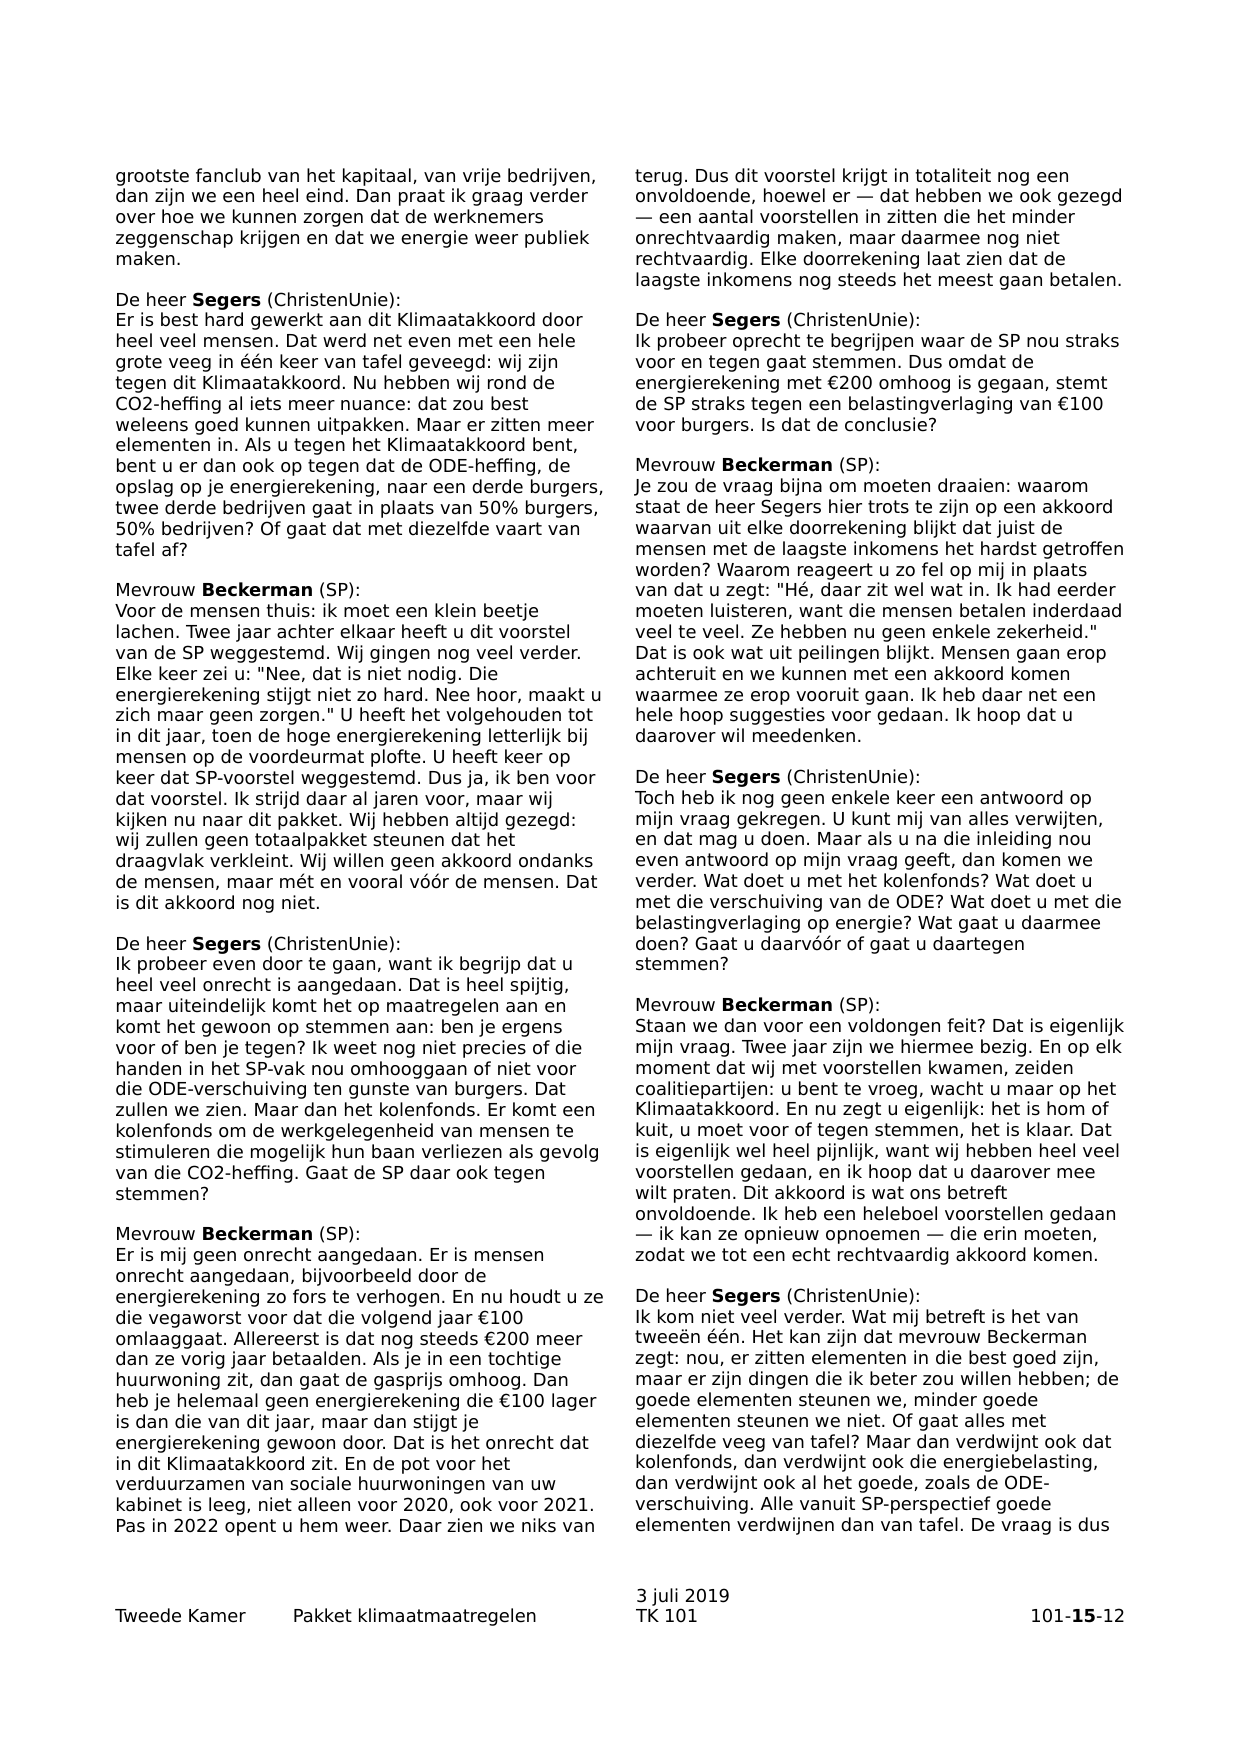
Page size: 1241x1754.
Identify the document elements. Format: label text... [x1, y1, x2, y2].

text De heer Segers (ChristenUnie): [635, 1286, 1125, 1306]
text Mevrouw Beckerman (SP): [635, 455, 1125, 476]
text De heer Segers (ChristenUnie): [635, 310, 1125, 331]
text Mevrouw Beckerman (SP): [635, 995, 1125, 1016]
text grootste fanclub van het kapitaal, van vrije bedrijven, dan zijn we een heel eind. Dan praat ik graag verder over hoe we kunnen zorgen dat de werknemers zeggenschap krijgen en dat we energie weer publiek maken. [115, 165, 605, 269]
text Je zou de vraag bijna om moeten draaien: waarom staat de heer Segers hier trots te zijn op een akkoord waarvan uit elke doorrekening blijkt dat juist de mensen met de laagste inkomens het hardst getroffen worden? Waarom reageert u zo fel op mij in plaats van dat u zegt: "Hé, daar zit wel wat in. Ik had eerder moeten luisteren, want die mensen betalen inderdaad veel te veel. Ze hebben nu geen enkele zekerheid." Dat is ook wat uit peilingen blijkt. Mensen gaan erop achteruit en we kunnen met een akkoord komen waarmee ze erop vooruit gaan. Ik heb daar net een hele hoop suggesties voor gedaan. Ik hoop dat u daarover wil meedenken. [635, 476, 1125, 747]
text Er is best hard gewerkt aan dit Klimaatakkoord door heel veel mensen. Dat werd net even met een hele grote veeg in één keer van tafel geveegd: wij zijn tegen dit Klimaatakkoord. Nu hebben wij rond de CO2-heffing al iets meer nuance: dat zou best weleens goed kunnen uitpakken. Maar er zitten meer elementen in. Als u tegen het Klimaatakkoord bent, bent u er dan ook op tegen dat de ODE-heffing, de opslag op je energierekening, naar een derde burgers, twee derde bedrijven gaat in plaats van 50% burgers, 50% bedrijven? Of gaat dat met diezelfde vaart van tafel af? [115, 310, 605, 560]
text De heer Segers (ChristenUnie): [635, 767, 1125, 787]
text terug. Dus dit voorstel krijgt in totaliteit nog een onvoldoende, hoewel er — dat hebben we ook gezegd — een aantal voorstellen in zitten die het minder onrechtvaardig maken, maar daarmee nog niet rechtvaardig. Elke doorrekening laat zien dat de laagste inkomens nog steeds het meest gaan betalen. [635, 165, 1125, 290]
text De heer Segers (ChristenUnie): [115, 289, 605, 310]
text De heer Segers (ChristenUnie): [115, 933, 605, 954]
text Ik kom niet veel verder. Wat mij betreft is het van tweeën één. Het kan zijn dat mevrouw Beckerman zegt: nou, er zitten elementen in die best goed zijn, maar er zijn dingen die ik beter zou willen hebben; de goede elementen steunen we, minder goede elementen steunen we niet. Of gaat alles met diezelfde veeg van tafel? Maar dan verdwijnt ook dat kolenfonds, dan verdwijnt ook die energiebelasting, dan verdwijnt ook al het goede, zoals de ODE-verschuiving. Alle vanuit SP-perspectief goede elementen verdwijnen dan van tafel. De vraag is dus [635, 1306, 1125, 1536]
text Mevrouw Beckerman (SP): [115, 1224, 605, 1245]
text Toch heb ik nog geen enkele keer een antwoord op mijn vraag gekregen. U kunt mij van alles verwijten, en dat mag u doen. Maar als u na die inleiding nou even antwoord op mijn vraag geeft, dan komen we verder. Wat doet u met het kolenfonds? Wat doet u met die verschuiving van de ODE? Wat doet u met die belastingverlaging op energie? Wat gaat u daarmee doen? Gaat u daarvóór of gaat u daartegen stemmen? [635, 787, 1125, 975]
text Mevrouw Beckerman (SP): [115, 580, 605, 601]
text Ik probeer even door te gaan, want ik begrijp dat u heel veel onrecht is aangedaan. Dat is heel spijtig, maar uiteindelijk komt het op maatregelen aan en komt het gewoon op stemmen aan: ben je ergens voor of ben je tegen? Ik weet nog niet precies of die handen in het SP-vak nou omhooggaan of niet voor die ODE-verschuiving ten gunste van burgers. Dat zullen we zien. Maar dan het kolenfonds. Er komt een kolenfonds om de werkgelegenheid van mensen te stimuleren die mogelijk hun baan verliezen als gevolg van die CO2-heffing. Gaat de SP daar ook tegen stemmen? [115, 954, 605, 1204]
text Voor de mensen thuis: ik moet een klein beetje lachen. Twee jaar achter elkaar heeft u dit voorstel van de SP weggestemd. Wij gingen nog veel verder. Elke keer zei u: "Nee, dat is niet nodig. Die energierekening stijgt niet zo hard. Nee hoor, maakt u zich maar geen zorgen." U heeft het volgehouden tot in dit jaar, toen de hoge energierekening letterlijk bij mensen op de voordeurmat plofte. U heeft keer op keer dat SP-voorstel weggestemd. Dus ja, ik ben voor dat voorstel. Ik strijd daar al jaren voor, maar wij kijken nu naar dit pakket. Wij hebben altijd gezegd: wij zullen geen totaalpakket steunen dat het draagvlak verkleint. Wij willen geen akkoord ondanks de mensen, maar mét en vooral vóór de mensen. Dat is dit akkoord nog niet. [115, 601, 605, 913]
text Er is mij geen onrecht aangedaan. Er is mensen onrecht aangedaan, bijvoorbeeld door de energierekening zo fors te verhogen. En nu houdt u ze die vegaworst voor dat die volgend jaar €100 omlaaggaat. Allereerst is dat nog steeds €200 meer dan ze vorig jaar betaalden. Als je in een tochtige huurwoning zit, dan gaat de gasprijs omhoog. Dan heb je helemaal geen energierekening die €100 lager is dan die van dit jaar, maar dan stijgt je energierekening gewoon door. Dat is het onrecht dat in dit Klimaatakkoord zit. En de pot voor het verduurzamen van sociale huurwoningen van uw kabinet is leeg, niet alleen voor 2020, ook voor 2021. Pas in 2022 opent u hem weer. Daar zien we niks van [115, 1245, 605, 1537]
text Ik probeer oprecht te begrijpen waar de SP nou straks voor en tegen gaat stemmen. Dus omdat de energierekening met €200 omhoog is gegaan, stemt de SP straks tegen een belastingverlaging van €100 voor burgers. Is dat de conclusie? [635, 331, 1125, 435]
text Staan we dan voor een voldongen feit? Dat is eigenlijk mijn vraag. Twee jaar zijn we hiermee bezig. En op elk moment dat wij met voorstellen kwamen, zeiden coalitiepartijen: u bent te vroeg, wacht u maar op het Klimaatakkoord. En nu zegt u eigenlijk: het is hom of kuit, u moet voor of tegen stemmen, het is klaar. Dat is eigenlijk wel heel pijnlijk, want wij hebben heel veel voorstellen gedaan, en ik hoop dat u daarover mee wilt praten. Dit akkoord is wat ons betreft onvoldoende. Ik heb een heleboel voorstellen gedaan — ik kan ze opnieuw opnoemen — die erin moeten, zodat we tot een echt rechtvaardig akkoord komen. [635, 1016, 1125, 1266]
